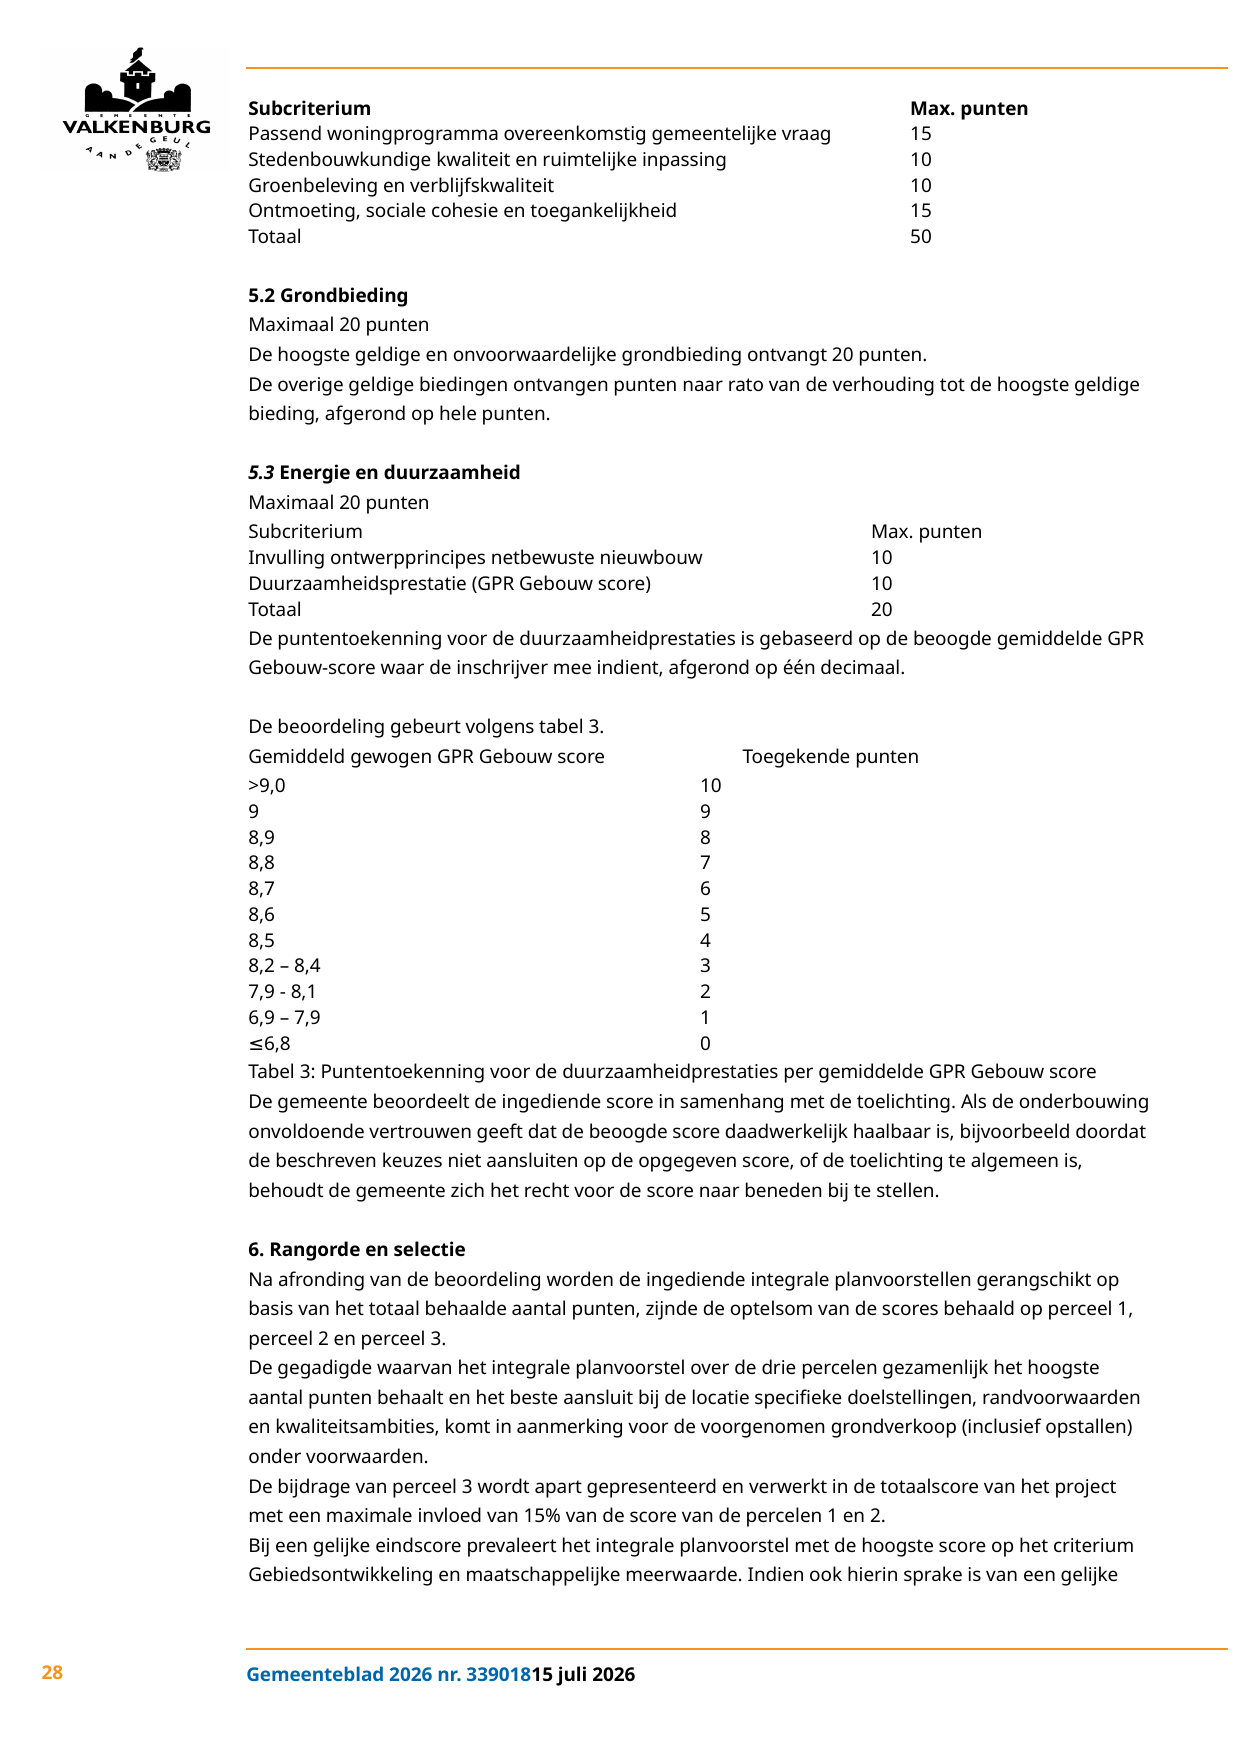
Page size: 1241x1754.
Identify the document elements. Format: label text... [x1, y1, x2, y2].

picture [41, 47, 231, 172]
table_cell 9 [700, 798, 1152, 824]
table_header Subcriterium [248, 519, 871, 544]
table_cell 8,9 [248, 824, 700, 849]
table_cell 3 [700, 953, 1152, 978]
table_cell 15 [910, 121, 1152, 146]
text Na afronding van de beoordeling worden de ingediende integrale planvoorstellen gerangschikt op basis van het totaal behaalde aantal punten, zijnde de optelsom van de scores behaald op perceel 1, perceel 2 en perceel 3. [248, 1266, 1152, 1351]
text De bijdrage van perceel 3 wordt apart gepresenteerd en verwerkt in de totaalscore van het project met een maximale invloed van 15% van de score van de percelen 1 en 2. [248, 1473, 1152, 1528]
table_cell 10 [871, 545, 1152, 570]
table_cell Totaal [248, 224, 910, 249]
table_cell 10 [910, 172, 1152, 198]
table_cell Stedenbouwkundige kwaliteit en ruimtelijke inpassing [248, 146, 910, 172]
table_cell 7,9 - 8,1 [248, 978, 700, 1004]
table_cell Invulling ontwerpprincipes netbewuste nieuwbouw [248, 545, 871, 570]
table_header >9,0 [248, 773, 700, 798]
text Maximaal 20 punten [248, 312, 1152, 337]
table_cell 7 [700, 850, 1152, 875]
text De puntentoekenning voor de duurzaamheidprestaties is gebaseerd op de beoogde gemiddelde GPR Gebouw-score waar de inschrijver mee indient, afgerond op één decimaal. [248, 625, 1152, 680]
table_cell 10 [910, 146, 1152, 172]
table_cell 20 [871, 596, 1152, 622]
table_header Gemiddeld gewogen GPR Gebouw score [248, 743, 742, 769]
table_header Toegekende punten [742, 743, 1152, 769]
table_cell 8,8 [248, 850, 700, 875]
text De hoogste geldige en onvoorwaardelijke grondbieding ontvangt 20 punten. [248, 341, 1152, 367]
text De gegadigde waarvan het integrale planvoorstel over de drie percelen gezamenlijk het hoogste aantal punten behaalt en het beste aansluit bij de locatie specifieke doelstellingen, randvoorwaarden en kwaliteitsambities, komt in aanmerking voor de voorgenomen grondverkoop (inclusief opstallen) onder voorwaarden. [248, 1354, 1152, 1469]
table_header Subcriterium [248, 95, 910, 121]
text 6. Rangorde en selectie [248, 1236, 1152, 1262]
table_cell Groenbeleving en verblijfskwaliteit [248, 172, 910, 198]
table_cell 8 [700, 824, 1152, 849]
table_cell 8,7 [248, 875, 700, 901]
table_header 10 [700, 773, 1152, 798]
table_cell Passend woningprogramma overeenkomstig gemeentelijke vraag [248, 121, 910, 146]
table_cell 5 [700, 901, 1152, 927]
text 5.3 Energie en duurzaamheid [248, 459, 1152, 485]
table_cell 2 [700, 978, 1152, 1004]
table_cell 8,6 [248, 901, 700, 927]
table_cell 8,2 – 8,4 [248, 953, 700, 978]
table_cell 8,5 [248, 927, 700, 952]
table_cell 6 [700, 875, 1152, 901]
text Bij een gelijke eindscore prevaleert het integrale planvoorstel met de hoogste score op het criterium Gebiedsontwikkeling en maatschappelijke meerwaarde. Indien ook hierin sprake is van een gelijke [248, 1532, 1152, 1587]
table_cell 10 [871, 570, 1152, 596]
table_cell 15 [910, 198, 1152, 223]
text De gemeente beoordeelt de ingediende score in samenhang met de toelichting. Als de onderbouwing onvoldoende vertrouwen geeft dat de beoogde score daadwerkelijk haalbaar is, bijvoorbeeld doordat de beschreven keuzes niet aansluiten op de opgegeven score, of de toelichting te algemeen is, behoudt de gemeente zich het recht voor de score naar beneden bij te stellen. [248, 1088, 1152, 1203]
table_cell ≤6,8 [248, 1030, 700, 1055]
table_cell Ontmoeting, sociale cohesie en toegankelijkheid [248, 198, 910, 223]
table_cell 0 [700, 1030, 1152, 1055]
table_cell Totaal [248, 596, 871, 622]
table_cell 50 [910, 224, 1152, 249]
table_cell Duurzaamheidsprestatie (GPR Gebouw score) [248, 570, 871, 596]
table_header Max. punten [871, 519, 1152, 544]
text Maximaal 20 punten [248, 489, 1152, 515]
table_cell 6,9 – 7,9 [248, 1004, 700, 1030]
table_cell 9 [248, 798, 700, 824]
text De overige geldige biedingen ontvangen punten naar rato van de verhouding tot de hoogste geldige bieding, afgerond op hele punten. [248, 371, 1152, 426]
text Tabel 3: Puntentoekenning voor de duurzaamheidprestaties per gemiddelde GPR Gebouw score [248, 1059, 1152, 1084]
table_cell 4 [700, 927, 1152, 952]
table_header Max. punten [910, 95, 1152, 121]
table_cell 1 [700, 1004, 1152, 1030]
text 5.2 Grondbieding [248, 282, 1152, 308]
text De beoordeling gebeurt volgens tabel 3. [248, 714, 1152, 739]
